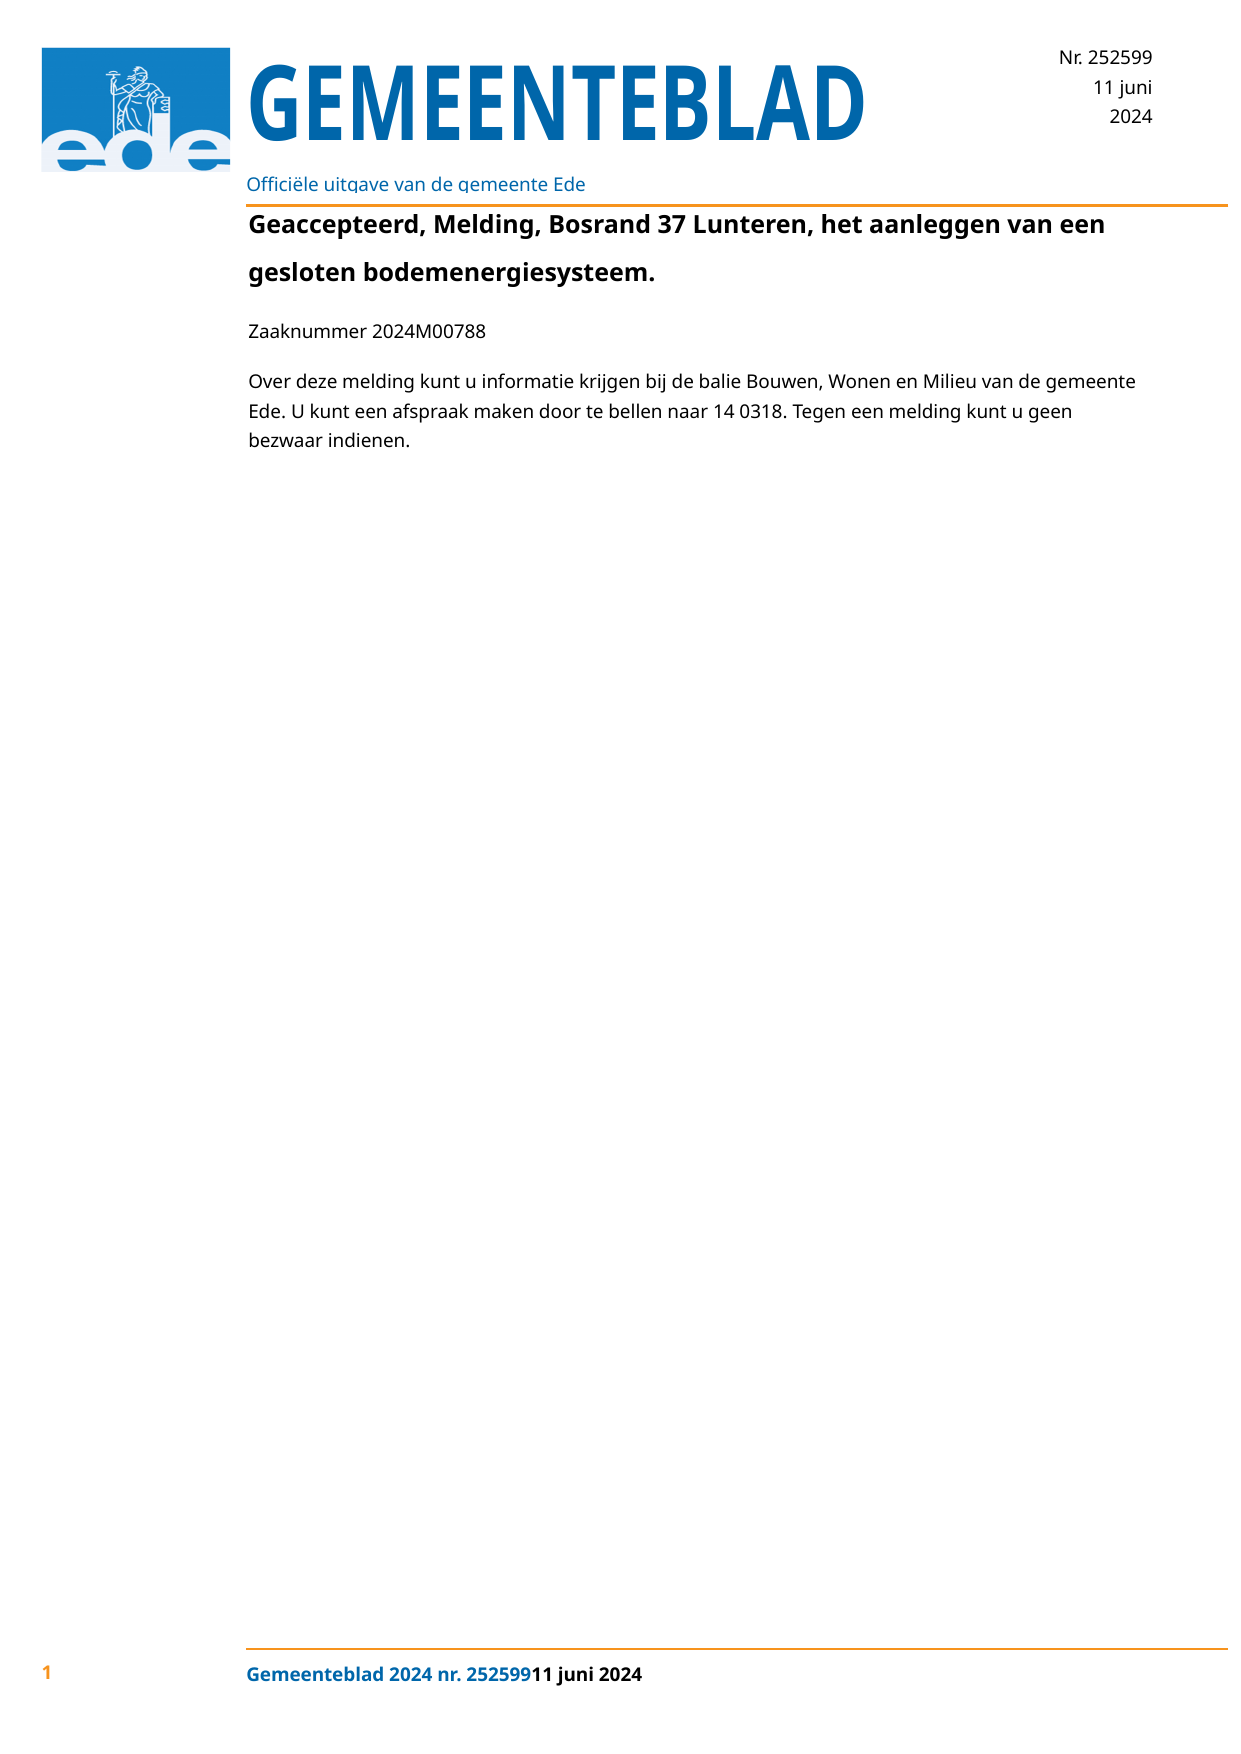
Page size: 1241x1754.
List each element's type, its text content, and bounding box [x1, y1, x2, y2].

picture [41, 47, 231, 172]
text Geaccepteerd, Melding, Bosrand 37 Lunteren, het aanleggen van een gesloten bodemenergiesysteem. [248, 207, 1152, 288]
text Zaaknummer 2024M00788 [248, 318, 1152, 344]
text Over deze melding kunt u informatie krijgen bij de balie Bouwen, Wonen en Milieu van de gemeente Ede. U kunt een afspraak maken door te bellen naar 14 0318. Tegen een melding kunt u geen bezwaar indienen. [248, 368, 1152, 453]
